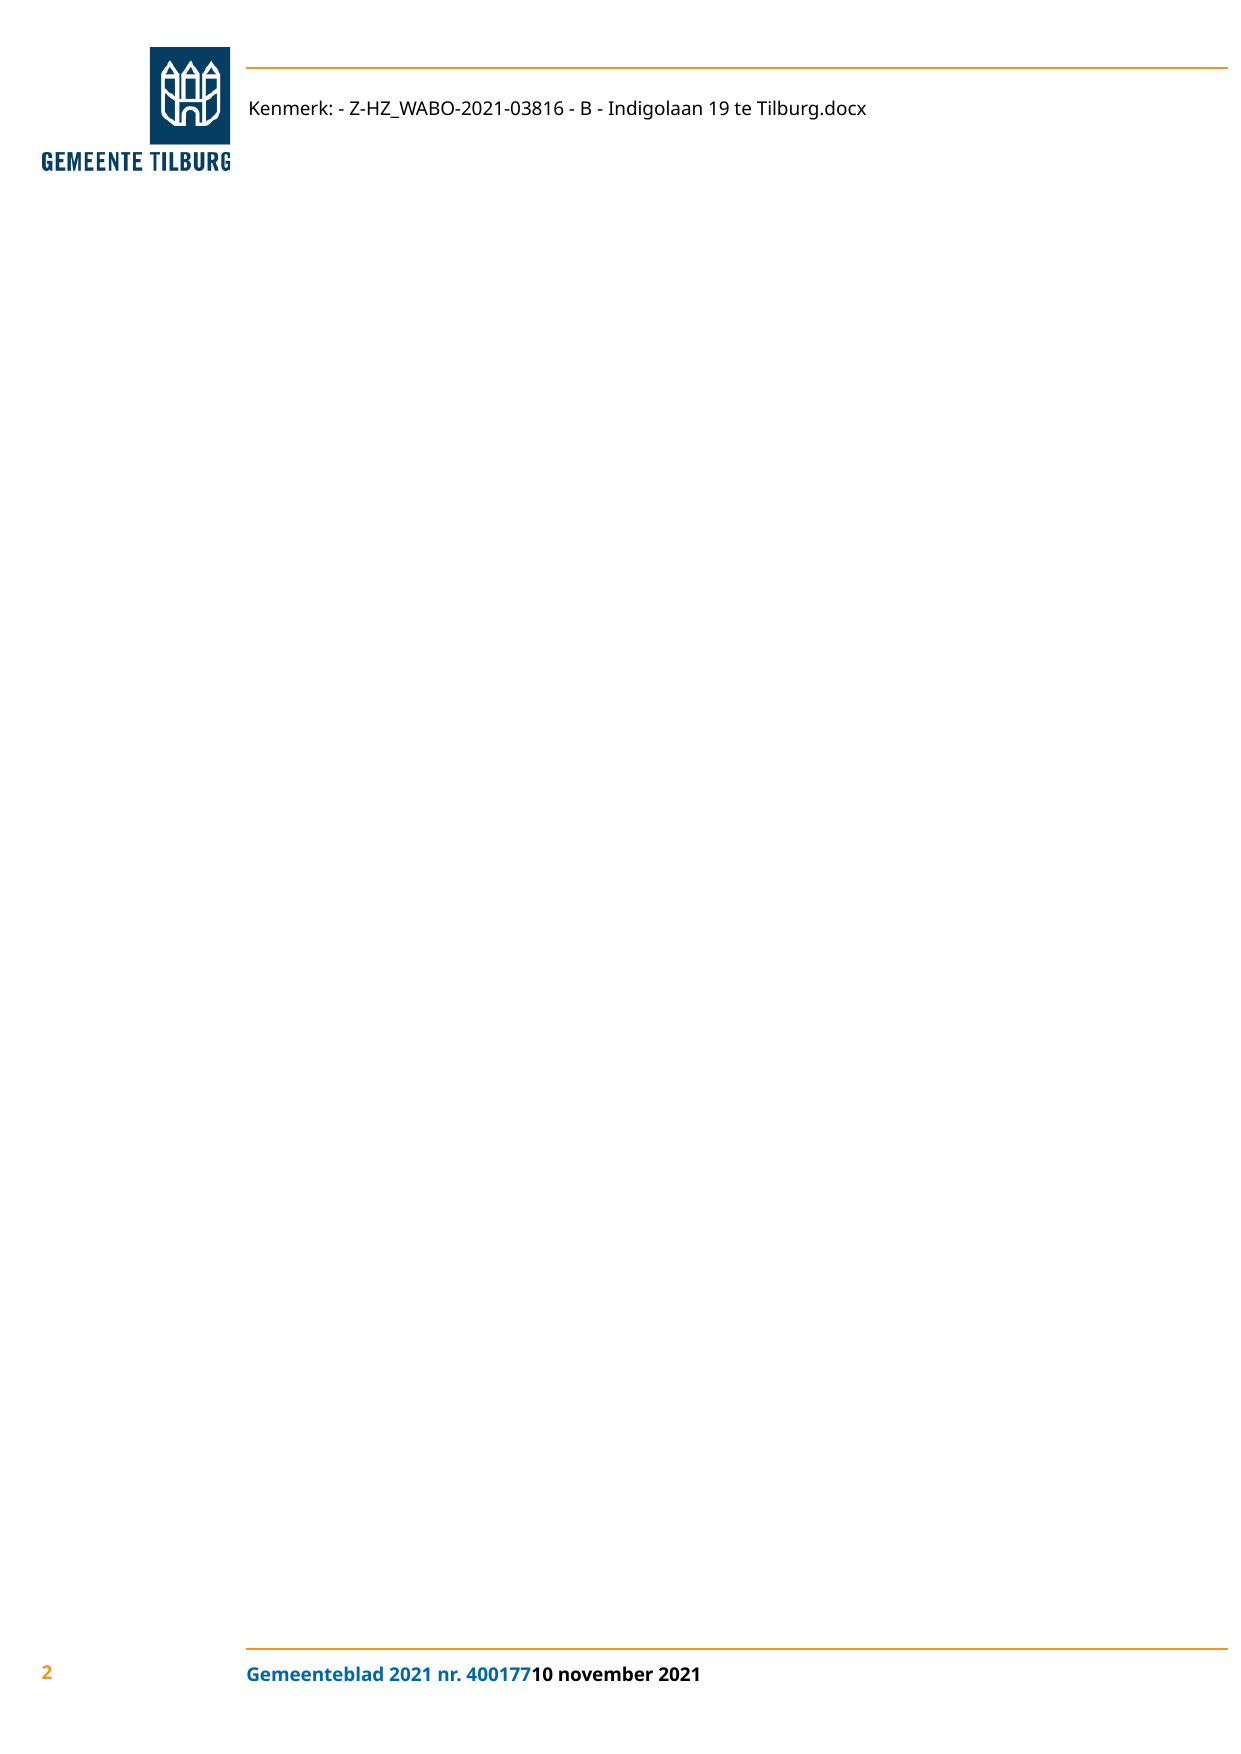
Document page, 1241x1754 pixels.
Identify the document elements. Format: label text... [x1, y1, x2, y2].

picture [41, 47, 231, 172]
text Kenmerk: - Z-HZ_WABO-2021-03816 - B - Indigolaan 19 te Tilburg.docx [248, 95, 1152, 121]
